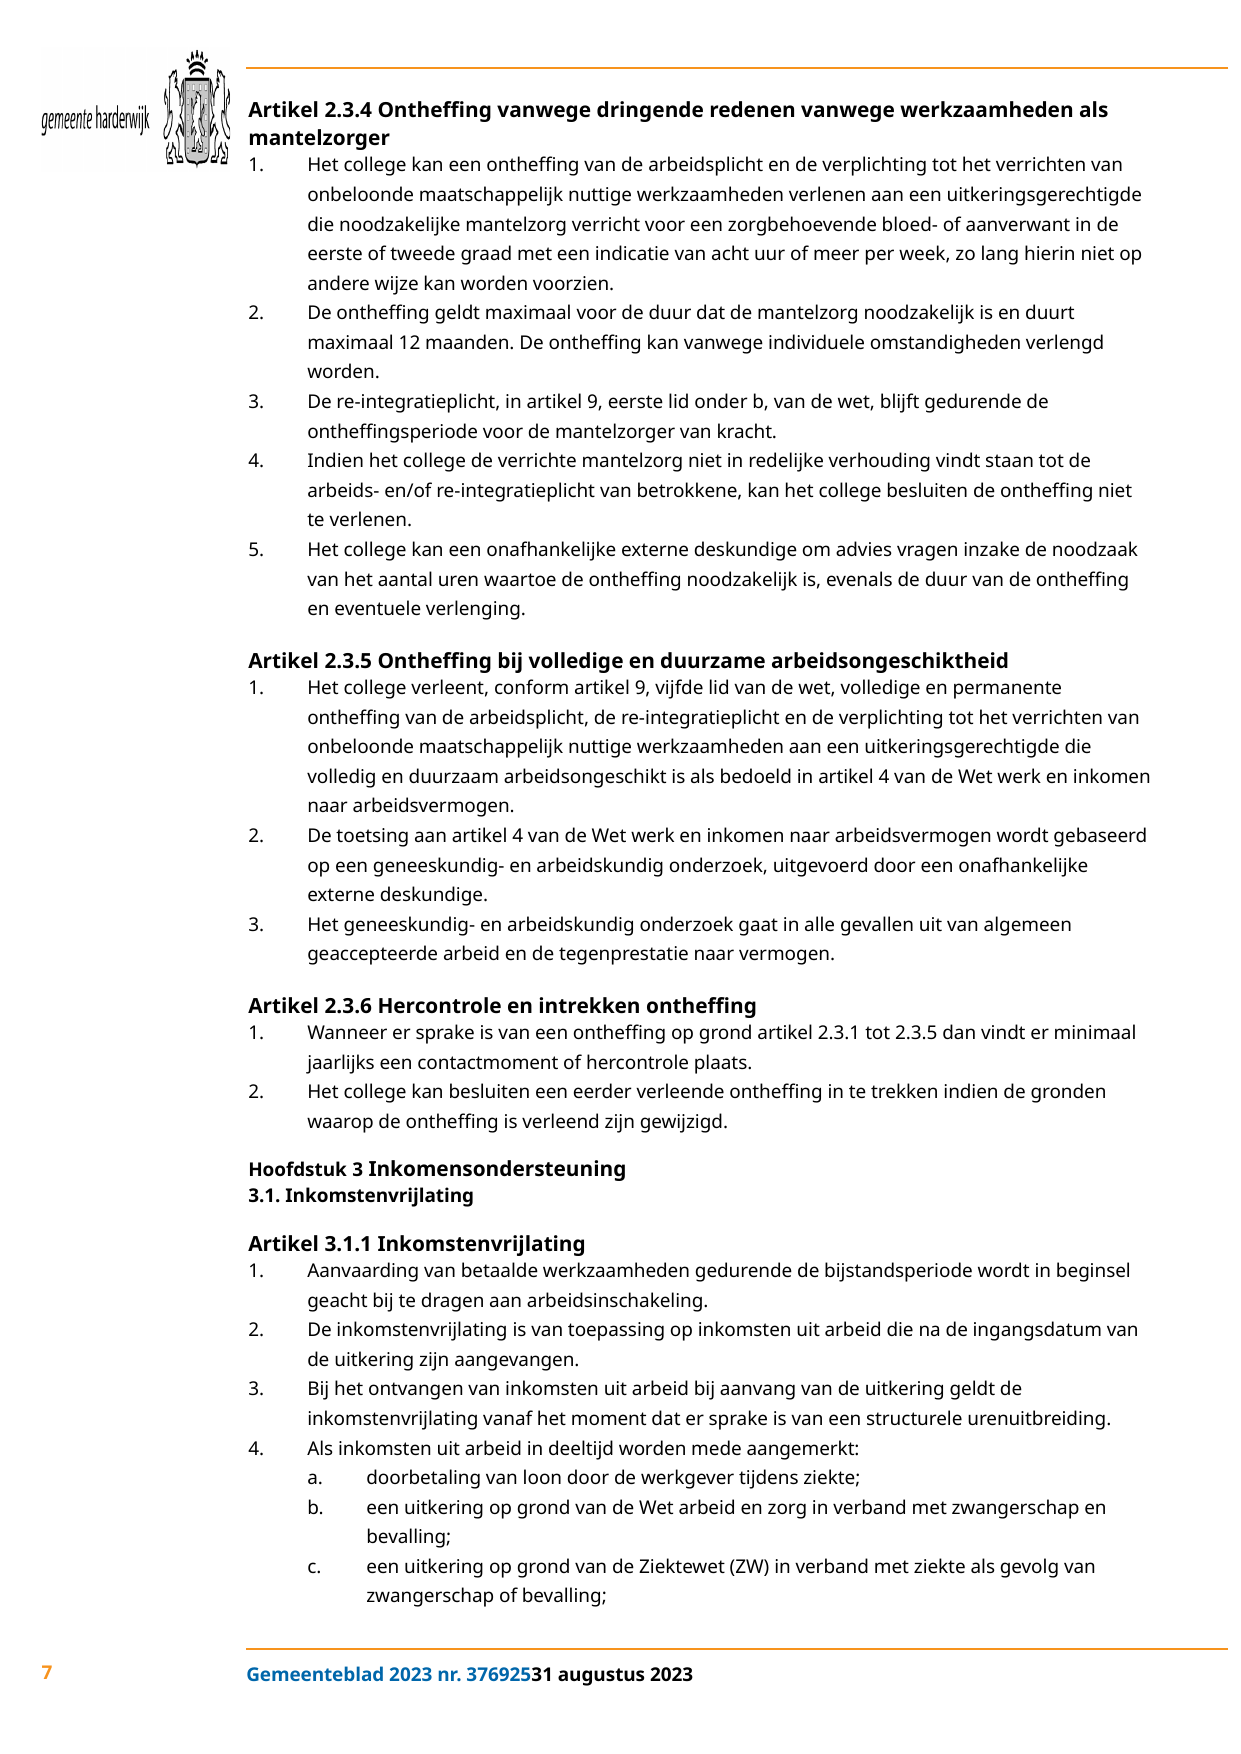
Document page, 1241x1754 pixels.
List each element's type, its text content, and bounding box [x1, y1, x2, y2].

list Het college kan een onafhankelijke externe deskundige om advies vragen inzake de noodzaak van het aantal uren waartoe de ontheffing noodzakelijk is, evenals de duur van de ontheffing en eventuele verlenging. [248, 536, 1152, 621]
list een uitkering op grond van de Wet arbeid en zorg in verband met zwangerschap en bevalling; [307, 1494, 1152, 1549]
list doorbetaling van loon door de werkgever tijdens ziekte; [307, 1464, 1152, 1490]
list Het college kan besluiten een eerder verleende ontheffing in te trekken indien de gronden waarop de ontheffing is verleend zijn gewijzigd. [248, 1078, 1152, 1134]
text Artikel 3.1.1 Inkomstenvrijlating [248, 1229, 1152, 1257]
list De inkomstenvrijlating is van toepassing op inkomsten uit arbeid die na de ingangsdatum van de uitkering zijn aangevangen. [248, 1316, 1152, 1372]
list Bij het ontvangen van inkomsten uit arbeid bij aanvang van de uitkering geldt de inkomstenvrijlating vanaf het moment dat er sprake is van een structurele urenuitbreiding. [248, 1376, 1152, 1431]
text Artikel 2.3.5 Ontheffing bij volledige en duurzame arbeidsongeschiktheid [248, 646, 1152, 674]
list Het geneeskundig- en arbeidskundig onderzoek gaat in alle gevallen uit van algemeen geaccepteerde arbeid en de tegenprestatie naar vermogen. [248, 911, 1152, 966]
list Het college verleent, conform artikel 9, vijfde lid van de wet, volledige en permanente ontheffing van de arbeidsplicht, de re-integratieplicht en de verplichting tot het verrichten van onbeloonde maatschappelijk nuttige werkzaamheden aan een uitkeringsgerechtigde die volledig en duurzaam arbeidsongeschikt is als bedoeld in artikel 4 van de Wet werk en inkomen naar arbeidsvermogen. [248, 674, 1152, 818]
list Het college kan een ontheffing van de arbeidsplicht en de verplichting tot het verrichten van onbeloonde maatschappelijk nuttige werkzaamheden verlenen aan een uitkeringsgerechtigde die noodzakelijke mantelzorg verricht voor een zorgbehoevende bloed- of aanverwant in de eerste of tweede graad met een indicatie van acht uur of meer per week, zo lang hierin niet op andere wijze kan worden voorzien. [248, 152, 1152, 296]
list Aanvaarding van betaalde werkzaamheden gedurende de bijstandsperiode wordt in beginsel geacht bij te dragen aan arbeidsinschakeling. [248, 1257, 1152, 1312]
list een uitkering op grond van de Ziektewet (ZW) in verband met ziekte als gevolg van zwangerschap of bevalling; [307, 1553, 1152, 1608]
text Hoofdstuk 3 Inkomensondersteuning [248, 1154, 1152, 1182]
text Artikel 2.3.4 Ontheffing vanwege dringende redenen vanwege werkzaamheden als mantelzorger [248, 95, 1152, 152]
text Artikel 2.3.6 Hercontrole en intrekken ontheffing [248, 991, 1152, 1019]
list Als inkomsten uit arbeid in deeltijd worden mede aangemerkt: [248, 1435, 1152, 1460]
list De ontheffing geldt maximaal voor de duur dat de mantelzorg noodzakelijk is en duurt maximaal 12 maanden. De ontheffing kan vanwege individuele omstandigheden verlengd worden. [248, 299, 1152, 384]
picture [41, 47, 231, 172]
text 3.1. Inkomstenvrijlating [248, 1182, 1152, 1208]
list De toetsing aan artikel 4 van de Wet werk en inkomen naar arbeidsvermogen wordt gebaseerd op een geneeskundig- en arbeidskundig onderzoek, uitgevoerd door een onafhankelijke externe deskundige. [248, 822, 1152, 907]
list Wanneer er sprake is van een ontheffing op grond artikel 2.3.1 tot 2.3.5 dan vindt er minimaal jaarlijks een contactmoment of hercontrole plaats. [248, 1019, 1152, 1075]
list Indien het college de verrichte mantelzorg niet in redelijke verhouding vindt staan tot de arbeids- en/of re-integratieplicht van betrokkene, kan het college besluiten de ontheffing niet te verlenen. [248, 447, 1152, 532]
list De re-integratieplicht, in artikel 9, eerste lid onder b, van de wet, blijft gedurende de ontheffingsperiode voor de mantelzorger van kracht. [248, 388, 1152, 444]
